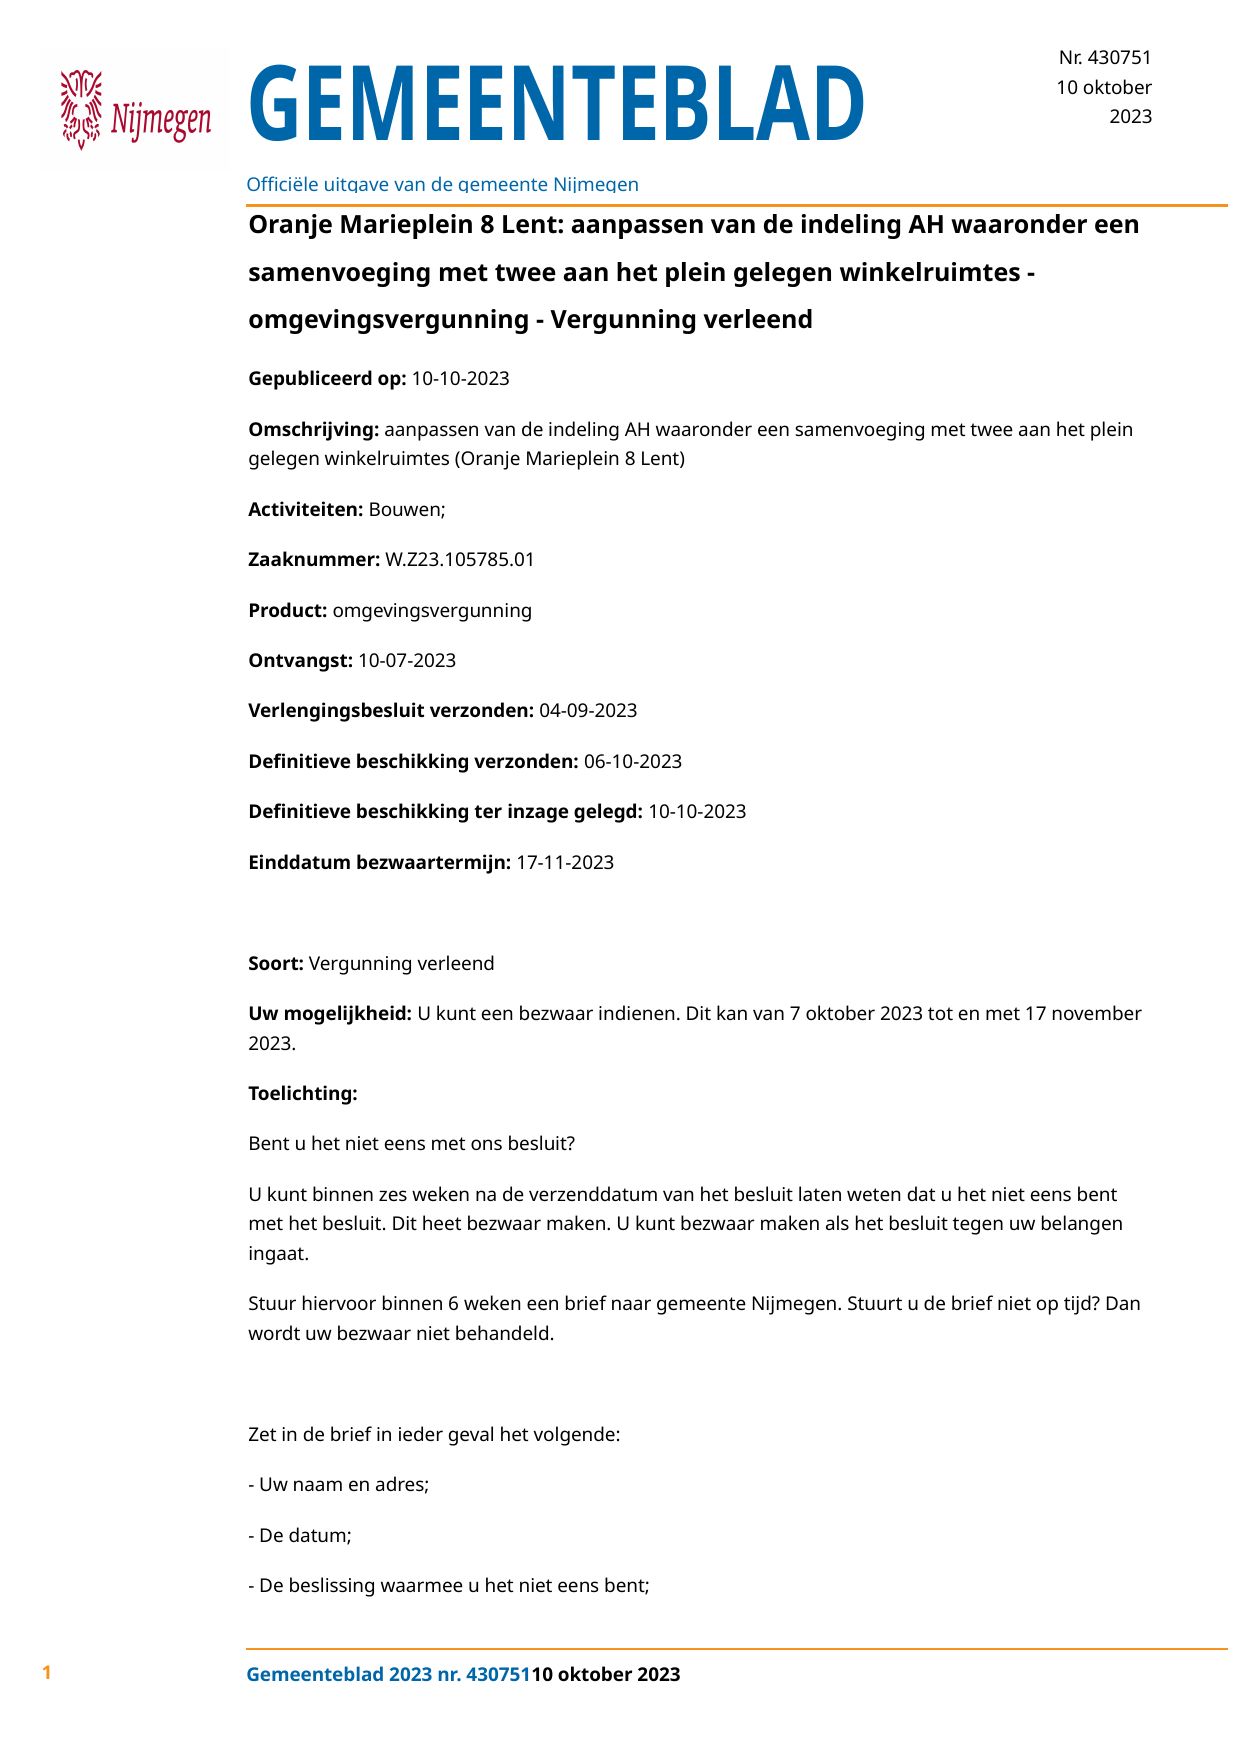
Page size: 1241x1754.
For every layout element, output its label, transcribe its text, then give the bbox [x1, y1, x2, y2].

text Definitieve beschikking ter inzage gelegd: 10-10-2023 [248, 798, 1152, 824]
text Gepubliceerd op: 10-10-2023 [248, 366, 1152, 391]
text Definitieve beschikking verzonden: 06-10-2023 [248, 748, 1152, 774]
text Stuur hiervoor binnen 6 weken een brief naar gemeente Nijmegen. Stuurt u de brief niet op tijd? Dan wordt uw bezwaar niet behandeld. [248, 1291, 1152, 1346]
text - Uw naam en adres; [248, 1471, 1152, 1497]
text Uw mogelijkheid: U kunt een bezwaar indienen. Dit kan van 7 oktober 2023 tot en met 17 november 2023. [248, 1000, 1152, 1055]
text Verlengingsbesluit verzonden: 04-09-2023 [248, 698, 1152, 723]
text Zaaknummer: W.Z23.105785.01 [248, 546, 1152, 572]
text Omschrijving: aanpassen van de indeling AH waaronder een samenvoeging met twee aan het plein gelegen winkelruimtes (Oranje Marieplein 8 Lent) [248, 416, 1152, 471]
text Zet in de brief in ieder geval het volgende: [248, 1421, 1152, 1447]
picture [41, 47, 231, 172]
text - De beslissing waarmee u het niet eens bent; [248, 1572, 1152, 1598]
text Activiteiten: Bouwen; [248, 496, 1152, 522]
text Toelichting: [248, 1080, 1152, 1106]
text - De datum; [248, 1522, 1152, 1547]
text Product: omgevingsvergunning [248, 597, 1152, 622]
text Bent u het niet eens met ons besluit? [248, 1131, 1152, 1156]
text Oranje Marieplein 8 Lent: aanpassen van de indeling AH waaronder een samenvoeging met twee aan het plein gelegen winkelruimtes - omgevingsvergunning - Vergunning verleend [248, 207, 1152, 336]
text U kunt binnen zes weken na de verzenddatum van het besluit laten weten dat u het niet eens bent met het besluit. Dit heet bezwaar maken. U kunt bezwaar maken als het besluit tegen uw belangen ingaat. [248, 1181, 1152, 1266]
text Ontvangst: 10-07-2023 [248, 647, 1152, 673]
text Einddatum bezwaartermijn: 17-11-2023 [248, 849, 1152, 874]
text Soort: Vergunning verleend [248, 950, 1152, 975]
